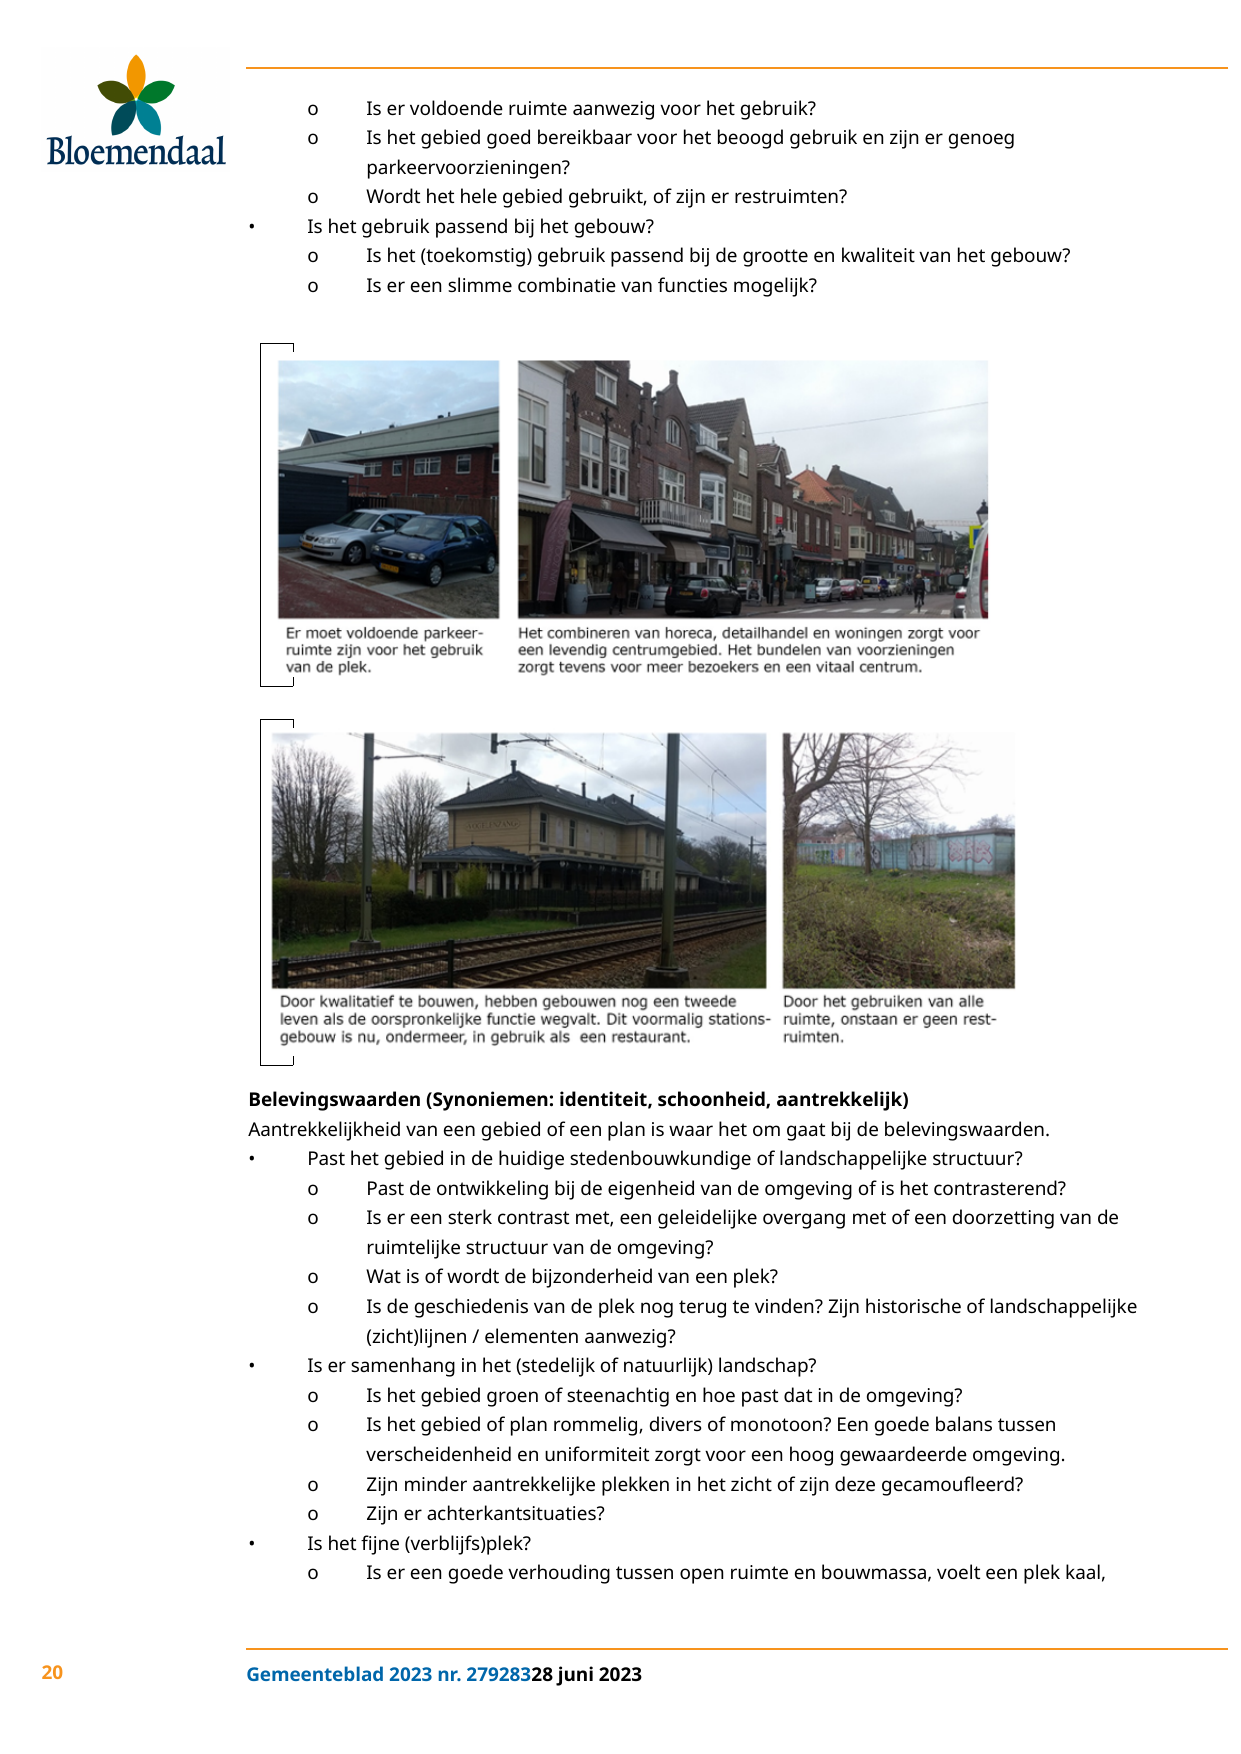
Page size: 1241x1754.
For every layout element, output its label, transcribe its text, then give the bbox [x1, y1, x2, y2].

list Is het gebied of plan rommelig, divers of monotoon? Een goede balans tussen verscheidenheid en uniformiteit zorgt voor een hoog gewaardeerde omgeving. [307, 1412, 1152, 1467]
list Is het (toekomstig) gebruik passend bij de grootte en kwaliteit van het gebouw? [307, 243, 1152, 268]
picture [268, 728, 1036, 1056]
picture [41, 47, 231, 172]
list Is het fijne (verblijfs)plek? [248, 1530, 1152, 1556]
list Is het gebied groen of steenachtig en hoe past dat in de omgeving? [307, 1382, 1152, 1408]
list Is er samenhang in het (stedelijk of natuurlijk) landschap? [248, 1352, 1152, 1378]
list Past het gebied in de huidige stedenbouwkundige of landschappelijke structuur? [248, 1145, 1152, 1171]
list Zijn minder aantrekkelijke plekken in het zicht of zijn deze gecamoufleerd? [307, 1471, 1152, 1497]
list Is het gebruik passend bij het gebouw? [248, 213, 1152, 239]
list Is er een goede verhouding tussen open ruimte en bouwmassa, voelt een plek kaal, [307, 1559, 1152, 1585]
list Is de geschiedenis van de plek nog terug te vinden? Zijn historische of landschappelijke (zicht)lijnen / elementen aanwezig? [307, 1293, 1152, 1349]
text Aantrekkelijkheid van een gebied of een plan is waar het om gaat bij de belevingswaarden. [248, 1116, 1152, 1142]
list Wordt het hele gebied gebruikt, of zijn er restruimten? [307, 183, 1152, 209]
list Wat is of wordt de bijzonderheid van een plek? [307, 1264, 1152, 1289]
text Belevingswaarden (Synoniemen: identiteit, schoonheid, aantrekkelijk) [248, 1086, 1152, 1112]
list Zijn er achterkantsituaties? [307, 1500, 1152, 1526]
list Is er een slimme combinatie van functies mogelijk? [307, 272, 1152, 298]
list Past de ontwikkeling bij de eigenheid van de omgeving of is het contrasterend? [307, 1175, 1152, 1201]
list Is er een sterk contrast met, een geleidelijke overgang met of een doorzetting van de ruimtelijke structuur van de omgeving? [307, 1204, 1152, 1260]
picture [268, 352, 1036, 677]
list Is er voldoende ruimte aanwezig voor het gebruik? [307, 95, 1152, 121]
list Is het gebied goed bereikbaar voor het beoogd gebruik en zijn er genoeg parkeervoorzieningen? [307, 124, 1152, 180]
